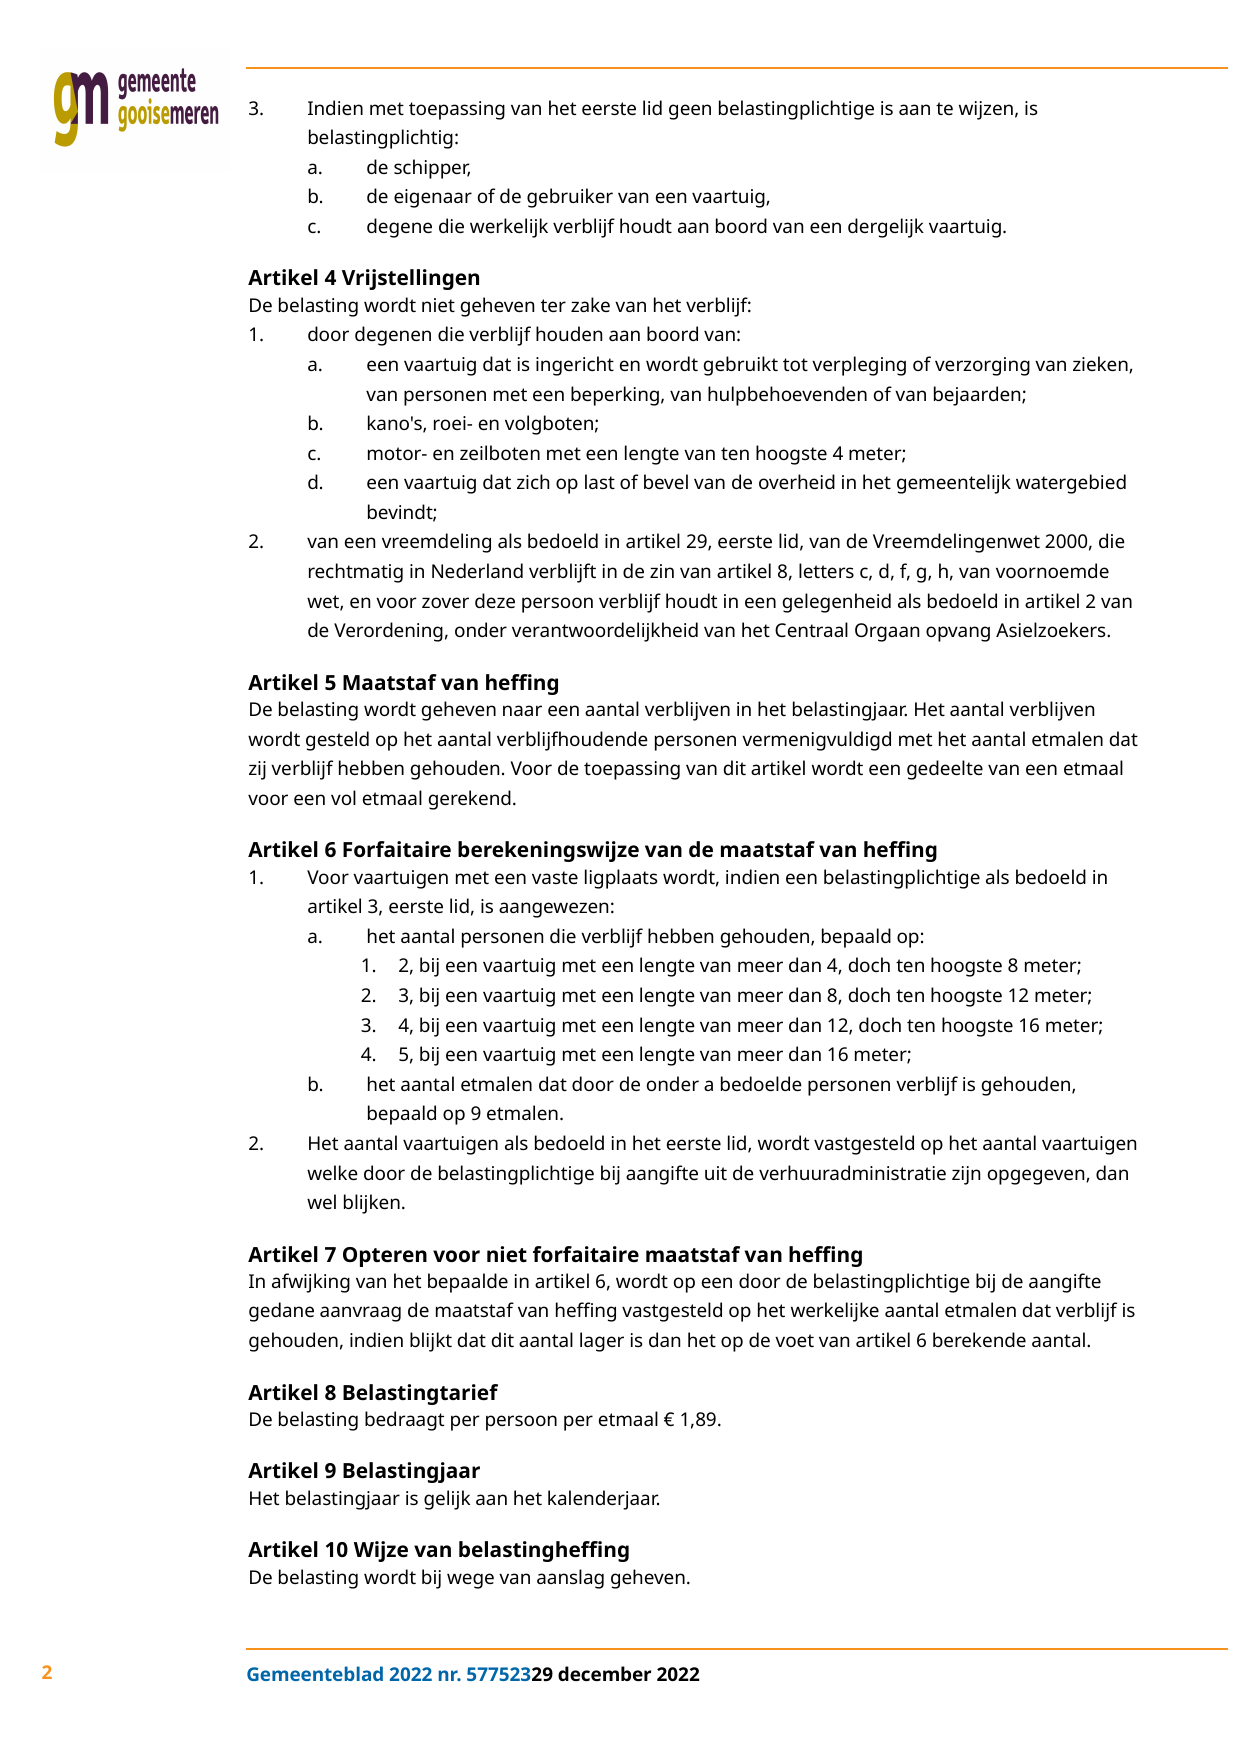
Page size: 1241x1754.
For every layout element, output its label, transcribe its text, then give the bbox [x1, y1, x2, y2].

text Artikel 7 Opteren voor niet forfaitaire maatstaf van heffing [248, 1240, 1152, 1268]
list van een vreemdeling als bedoeld in artikel 29, eerste lid, van de Vreemdelingenwet 2000, die rechtmatig in Nederland verblijft in de zin van artikel 8, letters c, d, f, g, h, van voornoemde wet, en voor zover deze persoon verblijf houdt in een gelegenheid als bedoeld in artikel 2 van de Verordening, onder verantwoordelijkheid van het Centraal Orgaan opvang Asielzoekers. [248, 529, 1152, 643]
list degene die werkelijk verblijf houdt aan boord van een dergelijk vaartuig. [307, 213, 1152, 239]
list 3, bij een vaartuig met een lengte van meer dan 8, doch ten hoogste 12 meter; [361, 982, 1152, 1008]
text De belasting wordt niet geheven ter zake van het verblijf: [248, 292, 1152, 318]
list Voor vaartuigen met een vaste ligplaats wordt, indien een belastingplichtige als bedoeld in artikel 3, eerste lid, is aangewezen: [248, 864, 1152, 919]
list 4, bij een vaartuig met een lengte van meer dan 12, doch ten hoogste 16 meter; [361, 1012, 1152, 1037]
list Indien met toepassing van het eerste lid geen belastingplichtige is aan te wijzen, is belastingplichtig: [248, 95, 1152, 150]
text De belasting wordt bij wege van aanslag geheven. [248, 1564, 1152, 1589]
list een vaartuig dat is ingericht en wordt gebruikt tot verpleging of verzorging van zieken, van personen met een beperking, van hulpbehoevenden of van bejaarden; [307, 351, 1152, 406]
list door degenen die verblijf houden aan boord van: [248, 322, 1152, 347]
picture [41, 47, 231, 172]
text Artikel 5 Maatstaf van heffing [248, 668, 1152, 696]
list het aantal personen die verblijf hebben gehouden, bepaald op: [307, 923, 1152, 949]
list de schipper, [307, 154, 1152, 180]
text De belasting wordt geheven naar een aantal verblijven in het belastingjaar. Het aantal verblijven wordt gesteld op het aantal verblijfhoudende personen vermenigvuldigd met het aantal etmalen dat zij verblijf hebben gehouden. Voor de toepassing van dit artikel wordt een gedeelte van een etmaal voor een vol etmaal gerekend. [248, 696, 1152, 811]
text De belasting bedraagt per persoon per etmaal € 1,89. [248, 1406, 1152, 1432]
text Artikel 8 Belastingtarief [248, 1378, 1152, 1406]
list motor- en zeilboten met een lengte van ten hoogste 4 meter; [307, 440, 1152, 466]
list de eigenaar of de gebruiker van een vaartuig, [307, 183, 1152, 209]
text Artikel 4 Vrijstellingen [248, 263, 1152, 292]
text Het belastingjaar is gelijk aan het kalenderjaar. [248, 1485, 1152, 1511]
list een vaartuig dat zich op last of bevel van de overheid in het gemeentelijk watergebied bevindt; [307, 469, 1152, 525]
text Artikel 9 Belastingjaar [248, 1457, 1152, 1485]
list het aantal etmalen dat door de onder a bedoelde personen verblijf is gehouden, bepaald op 9 etmalen. [307, 1071, 1152, 1126]
text Artikel 6 Forfaitaire berekeningswijze van de maatstaf van heffing [248, 835, 1152, 864]
text In afwijking van het bepaalde in artikel 6, wordt op een door de belastingplichtige bij de aangifte gedane aanvraag de maatstaf van heffing vastgesteld op het werkelijke aantal etmalen dat verblijf is gehouden, indien blijkt dat dit aantal lager is dan het op de voet van artikel 6 berekende aantal. [248, 1268, 1152, 1353]
list Het aantal vaartuigen als bedoeld in het eerste lid, wordt vastgesteld op het aantal vaartuigen welke door de belastingplichtige bij aangifte uit de verhuuradministratie zijn opgegeven, dan wel blijken. [248, 1130, 1152, 1215]
list 2, bij een vaartuig met een lengte van meer dan 4, doch ten hoogste 8 meter; [361, 953, 1152, 978]
text Artikel 10 Wijze van belastingheffing [248, 1535, 1152, 1564]
list 5, bij een vaartuig met een lengte van meer dan 16 meter; [361, 1041, 1152, 1067]
list kano's, roei- en volgboten; [307, 410, 1152, 436]
